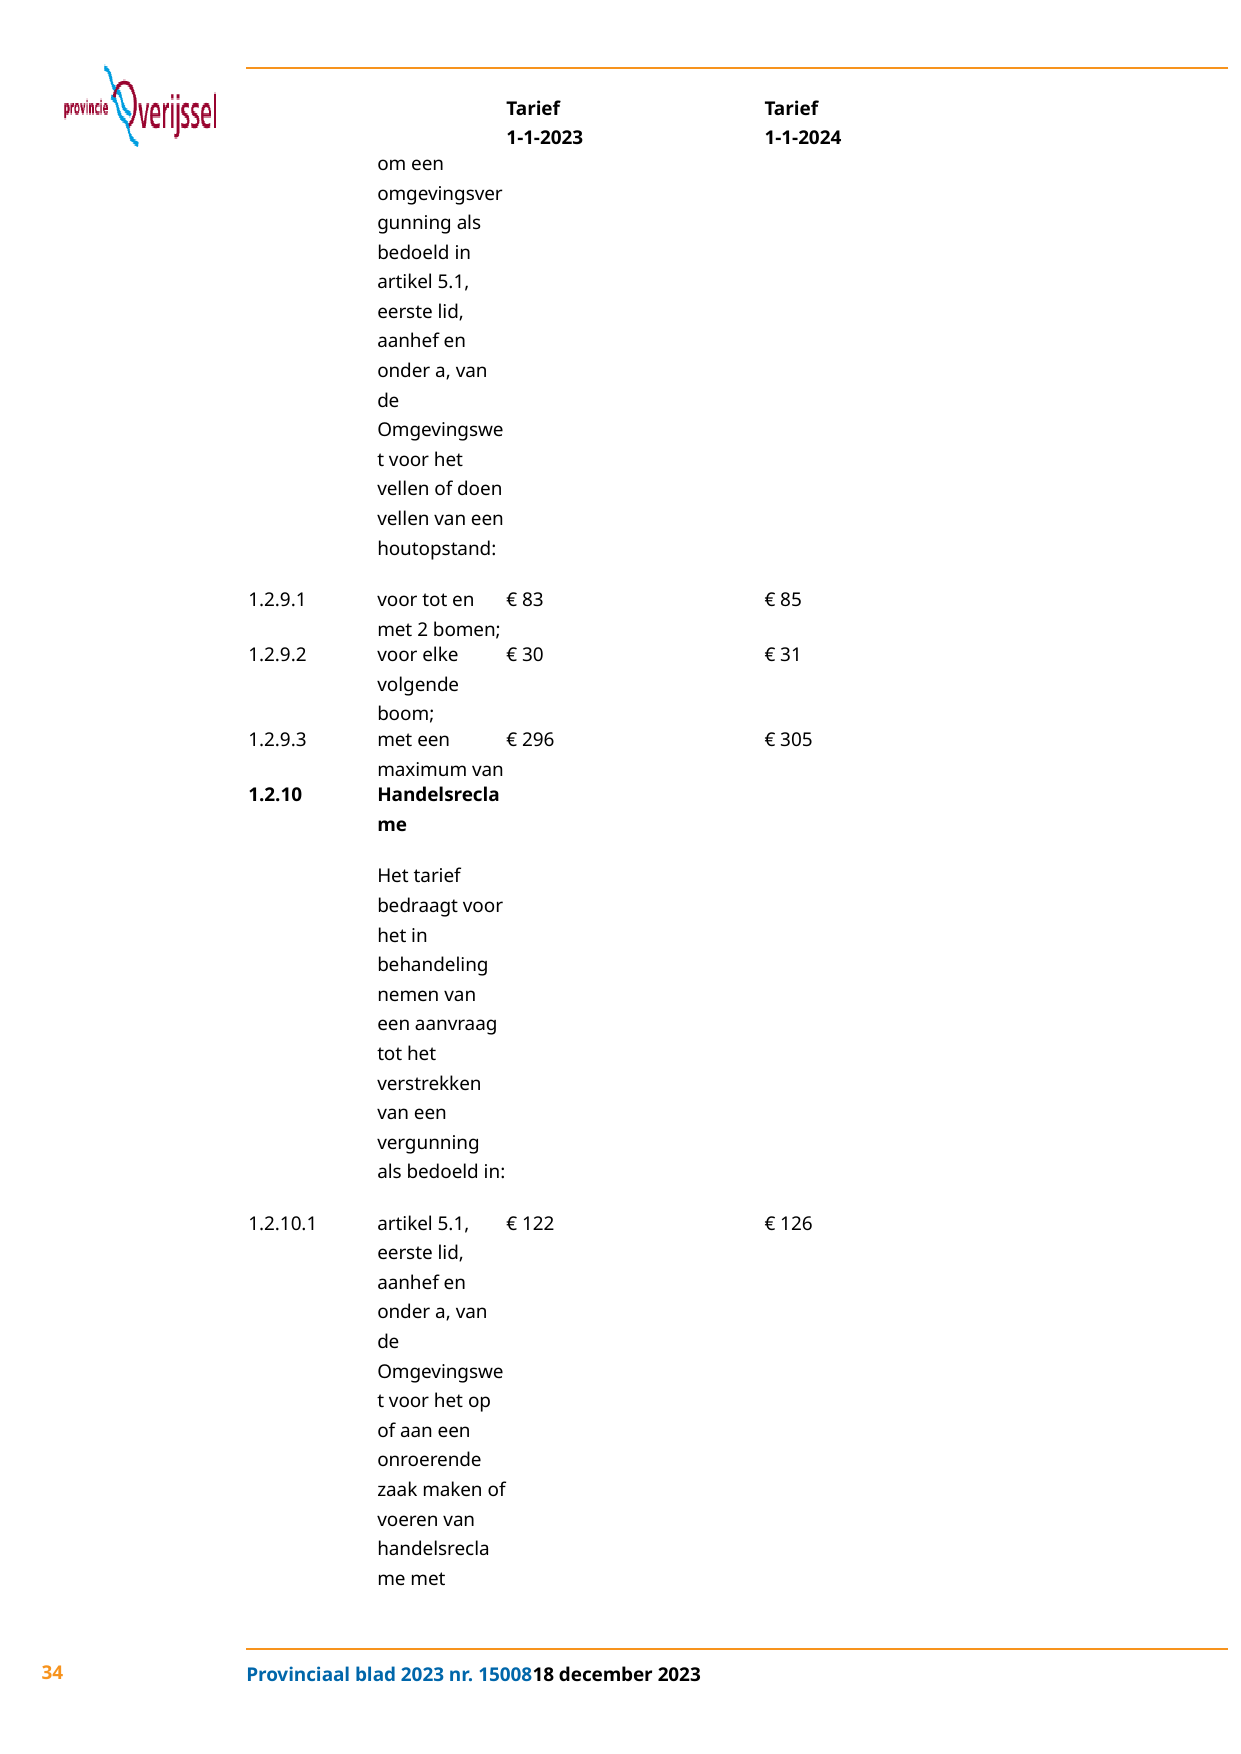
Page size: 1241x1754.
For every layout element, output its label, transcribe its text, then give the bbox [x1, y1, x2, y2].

table_cell [506, 560, 764, 586]
table_cell € 30 [506, 641, 764, 726]
table_cell [764, 782, 1022, 837]
table_cell [1023, 150, 1152, 560]
table_cell 1.2.9.1 [248, 586, 377, 641]
table_cell [248, 150, 377, 560]
table_cell € 31 [764, 641, 1022, 726]
table_cell [506, 150, 764, 560]
table_cell [764, 837, 1022, 863]
table_cell [377, 560, 506, 586]
table_cell [506, 782, 764, 837]
table_cell Het tarief bedraagt voor het in behandeling nemen van een aanvraag tot het verstrekken van een vergunning als bedoeld in: [377, 863, 506, 1184]
table_header [377, 95, 506, 150]
table_header Tarief 1-1-2023 [506, 95, 764, 150]
table_cell [1023, 641, 1152, 726]
table_cell [1023, 782, 1152, 837]
table_cell € 296 [506, 726, 764, 782]
table_cell [377, 837, 506, 863]
table_cell [764, 150, 1022, 560]
table_cell [1023, 863, 1152, 1184]
table_cell 1.2.9.3 [248, 726, 377, 782]
table_cell [764, 560, 1022, 586]
table_cell € 305 [764, 726, 1022, 782]
table_cell [248, 560, 377, 586]
table_cell [1023, 560, 1152, 586]
table_cell 1.2.9.2 [248, 641, 377, 726]
table_cell [1023, 586, 1152, 641]
table_cell 1.2.10.1 [248, 1210, 377, 1591]
table_cell € 83 [506, 586, 764, 641]
table_cell voor elke volgende boom; [377, 641, 506, 726]
table_header [248, 95, 377, 150]
table_cell voor tot en met 2 bomen; [377, 586, 506, 641]
table_header Tarief 1-1-2024 [764, 95, 1022, 150]
table_cell om een omgevingsvergunning als bedoeld in artikel 5.1, eerste lid, aanhef en onder a, van de Omgevingswet voor het vellen of doen vellen van een houtopstand: [377, 150, 506, 560]
table_cell met een maximum van [377, 726, 506, 782]
table_cell [248, 1184, 377, 1210]
table_cell [764, 1184, 1022, 1210]
table_cell € 122 [506, 1210, 764, 1591]
table_cell [506, 837, 764, 863]
table_cell € 85 [764, 586, 1022, 641]
table_cell [1023, 1184, 1152, 1210]
table_cell 1.2.10 [248, 782, 377, 837]
table_cell € 126 [764, 1210, 1022, 1591]
table_cell [1023, 1210, 1152, 1591]
table_cell [764, 863, 1022, 1184]
table_cell [1023, 837, 1152, 863]
table_header [1023, 95, 1152, 150]
table_cell [248, 863, 377, 1184]
table_cell Handelsreclame [377, 782, 506, 837]
table_cell artikel 5.1, eerste lid, aanhef en onder a, van de Omgevingswet voor het op of aan een onroerende zaak maken of voeren van handelsreclame met [377, 1210, 506, 1591]
picture [41, 47, 231, 172]
table_cell [377, 1184, 506, 1210]
table_cell [506, 863, 764, 1184]
table_cell [1023, 726, 1152, 782]
table_cell [248, 837, 377, 863]
table_cell [506, 1184, 764, 1210]
